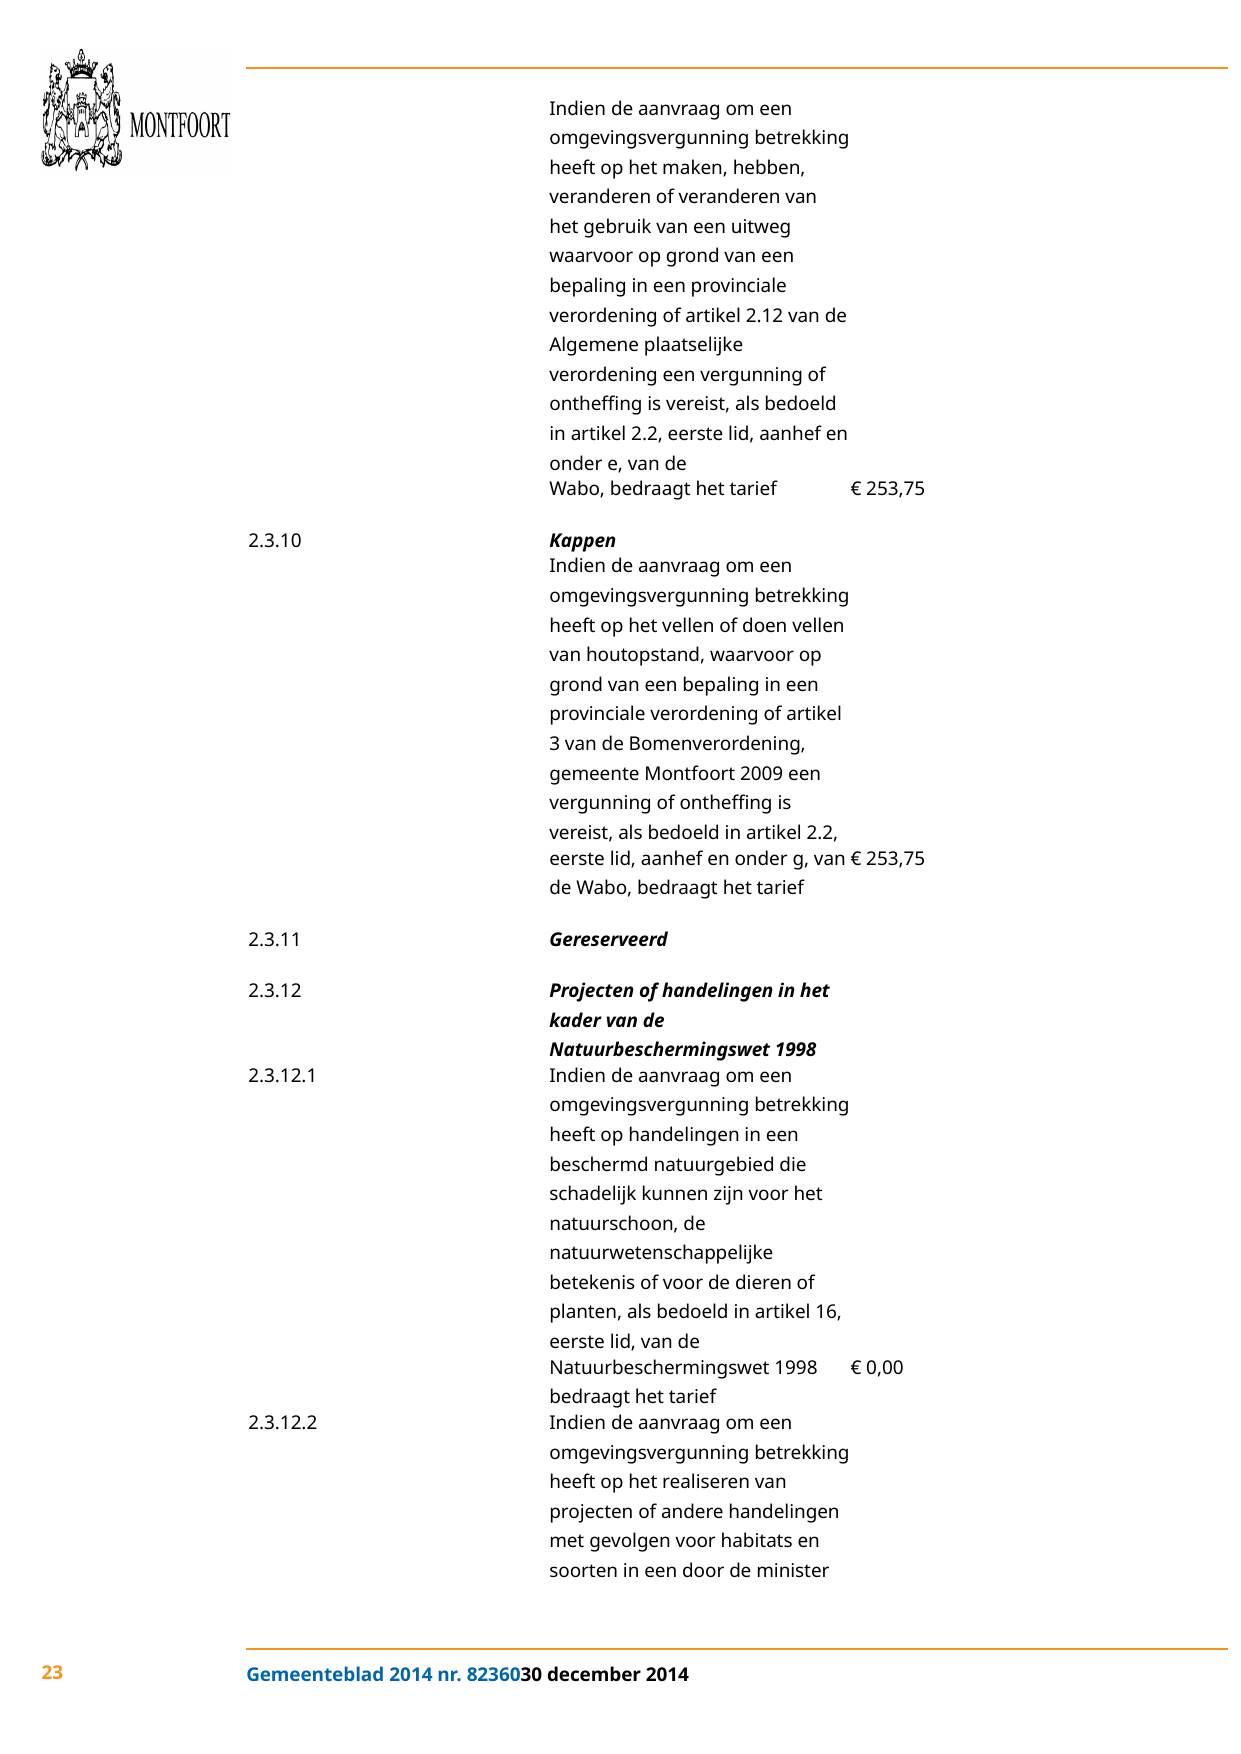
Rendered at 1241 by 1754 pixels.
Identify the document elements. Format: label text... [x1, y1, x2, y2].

table_cell € 253,75 [850, 845, 1152, 900]
table_cell 2.3.12.2 [248, 1409, 549, 1583]
table_cell Natuurbeschermingswet 1998 bedraagt het tarief [549, 1354, 850, 1409]
table_cell Indien de aanvraag om een omgevingsvergunning betrekking heeft op het maken, hebben, veranderen of veranderen van het gebruik van een uitweg waarvoor op grond van een bepaling in een provinciale verordening of artikel 2.12 van de Algemene plaatselijke verordening een vergunning of ontheffing is vereist, als bedoeld in artikel 2.2, eerste lid, aanhef en onder e, van de [549, 95, 850, 476]
table_cell [850, 1062, 1152, 1354]
table_cell Wabo, bedraagt het tarief [549, 476, 850, 501]
table_cell Gereserveerd [549, 926, 850, 951]
table_cell Indien de aanvraag om een omgevingsvergunning betrekking heeft op het vellen of doen vellen van houtopstand, waarvoor op grond van een bepaling in een provinciale verordening of artikel 3 van de Bomenverordening, gemeente Montfoort 2009 een vergunning of ontheffing is vereist, als bedoeld in artikel 2.2, [549, 553, 850, 845]
table_cell Indien de aanvraag om een omgevingsvergunning betrekking heeft op handelingen in een beschermd natuurgebied die schadelijk kunnen zijn voor het natuurschoon, de natuurwetenschappelijke betekenis of voor de dieren of planten, als bedoeld in artikel 16, eerste lid, van de [549, 1062, 850, 1354]
table_cell [248, 845, 549, 900]
table_cell [248, 900, 549, 926]
table_cell 2.3.12 [248, 977, 549, 1062]
table_cell [549, 501, 850, 527]
table_cell Projecten of handelingen in het kader van de Natuurbeschermingswet 1998 [549, 977, 850, 1062]
table_cell Kappen [549, 527, 850, 553]
table_cell [549, 951, 850, 977]
table_cell [850, 1409, 1152, 1583]
table_cell [850, 951, 1152, 977]
table_cell € 253,75 [850, 476, 1152, 501]
table_cell [549, 900, 850, 926]
table_cell € 0,00 [850, 1354, 1152, 1409]
table_cell [248, 501, 549, 527]
table_cell 2.3.11 [248, 926, 549, 951]
table_cell [850, 95, 1152, 476]
table_cell Indien de aanvraag om een omgevingsvergunning betrekking heeft op het realiseren van projecten of andere handelingen met gevolgen voor habitats en soorten in een door de minister [549, 1409, 850, 1583]
table_cell [850, 553, 1152, 845]
table_cell [850, 527, 1152, 553]
table_cell [248, 95, 549, 476]
table_cell [248, 553, 549, 845]
table_cell [850, 900, 1152, 926]
table_cell 2.3.10 [248, 527, 549, 553]
table_cell [248, 1354, 549, 1409]
table_cell [850, 926, 1152, 951]
table_cell eerste lid, aanhef en onder g, van de Wabo, bedraagt het tarief [549, 845, 850, 900]
table_cell [248, 476, 549, 501]
picture [41, 47, 231, 172]
table_cell [850, 977, 1152, 1062]
table_cell 2.3.12.1 [248, 1062, 549, 1354]
table_cell [850, 501, 1152, 527]
table_cell [248, 951, 549, 977]
